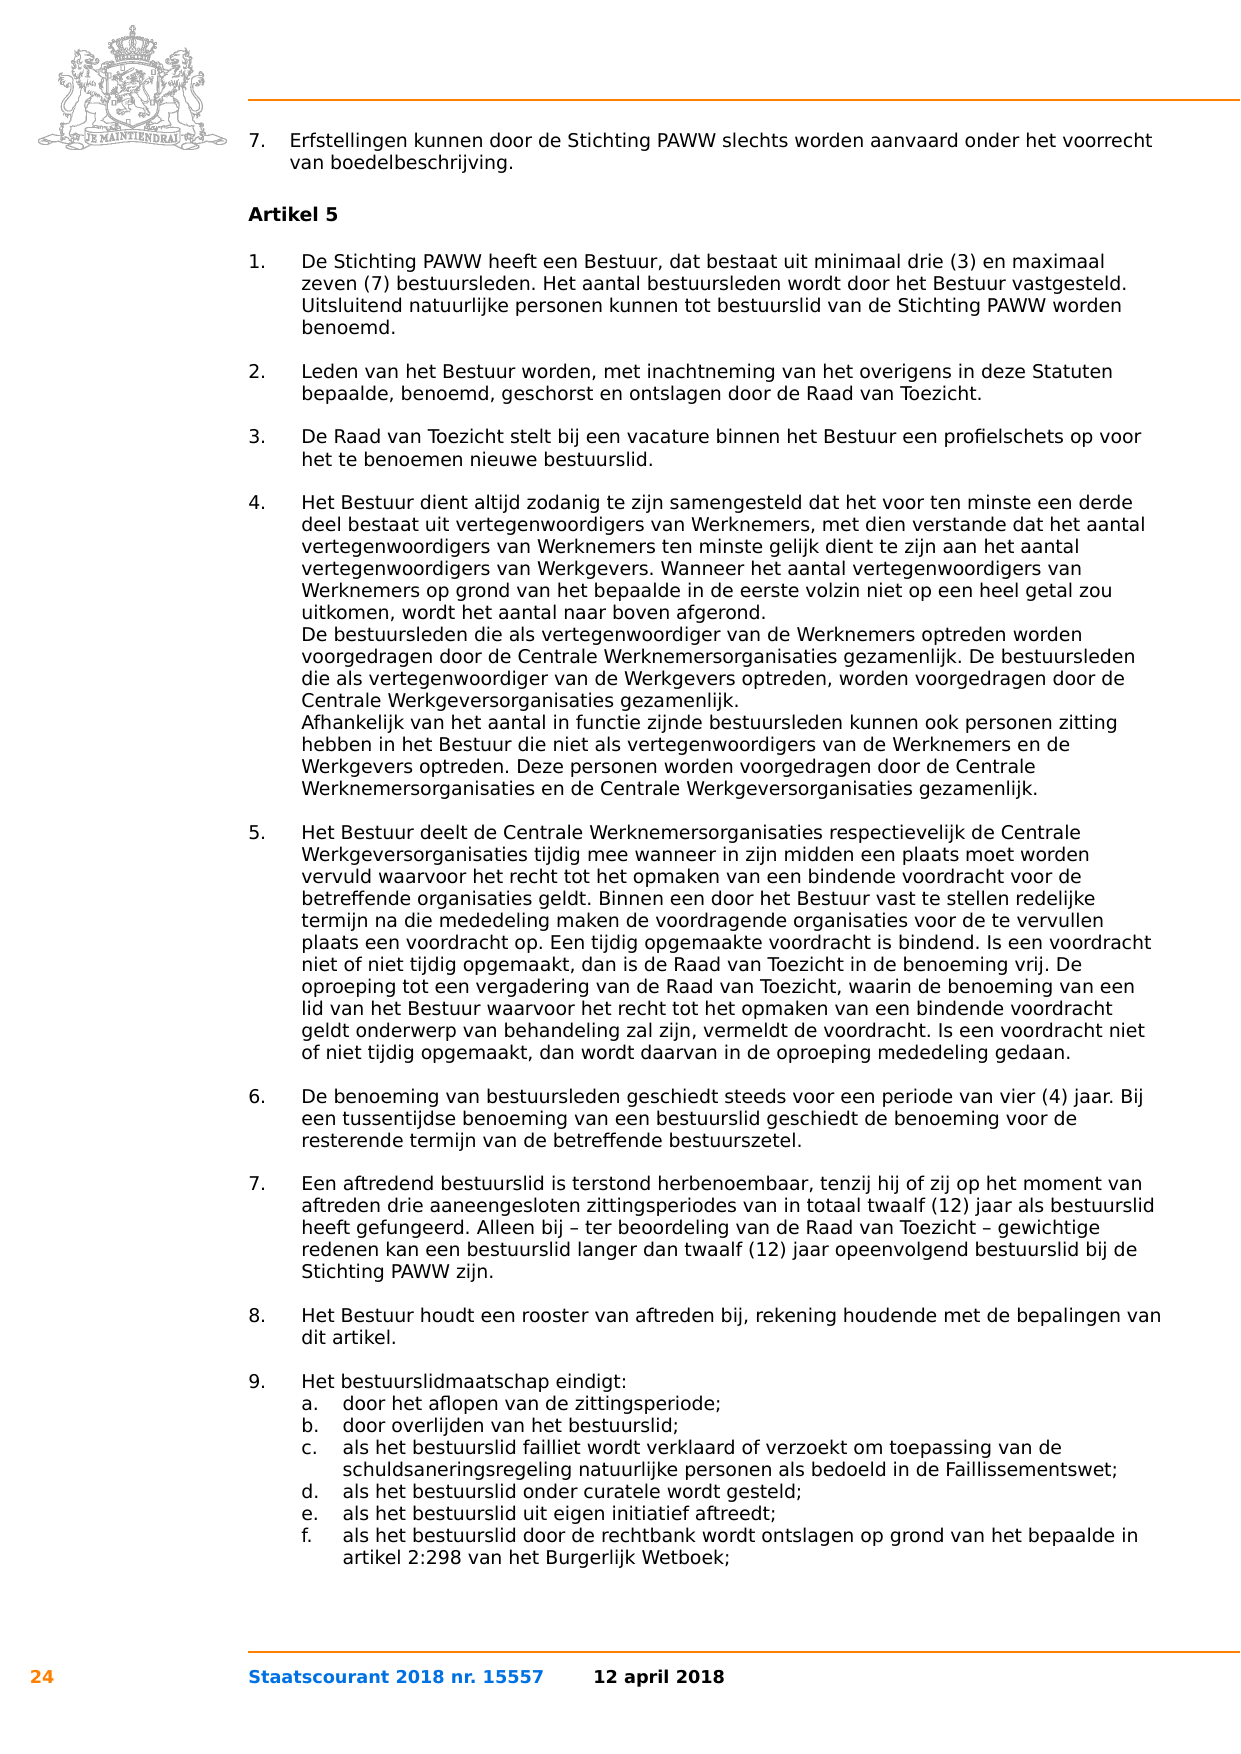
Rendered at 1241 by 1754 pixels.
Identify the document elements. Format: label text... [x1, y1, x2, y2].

text De bestuursleden die als vertegenwoordiger van de Werknemers optreden worden voorgedragen door de Centrale Werknemersorganisaties gezamenlijk. De bestuursleden die als vertegenwoordiger van de Werkgevers optreden, worden voorgedragen door de Centrale Werkgeversorganisaties gezamenlijk. [301, 624, 1163, 712]
text c. als het bestuurslid failliet wordt verklaard of verzoekt om toepassing van de schuldsaneringsregeling natuurlijke personen als bedoeld in de Faillissementswet; [301, 1437, 1163, 1481]
picture [38, 25, 227, 150]
text 6. De benoeming van bestuursleden geschiedt steeds voor een periode van vier (4) jaar. Bij een tussentijdse benoeming van een bestuurslid geschiedt de benoeming voor de resterende termijn van de betreffende bestuurszetel. [248, 1086, 1163, 1151]
text 8. Het Bestuur houdt een rooster van aftreden bij, rekening houdende met de bepalingen van dit artikel. [248, 1305, 1163, 1349]
text 1. De Stichting PAWW heeft een Bestuur, dat bestaat uit minimaal drie (3) en maximaal zeven (7) bestuursleden. Het aantal bestuursleden wordt door het Bestuur vastgesteld. Uitsluitend natuurlijke personen kunnen tot bestuurslid van de Stichting PAWW worden benoemd. [248, 251, 1163, 339]
text Afhankelijk van het aantal in functie zijnde bestuursleden kunnen ook personen zitting hebben in het Bestuur die niet als vertegenwoordigers van de Werknemers en de Werkgevers optreden. Deze personen worden voorgedragen door de Centrale Werknemersorganisaties en de Centrale Werkgeversorganisaties gezamenlijk. [301, 712, 1163, 800]
text f. als het bestuurslid door de rechtbank wordt ontslagen op grond van het bepaalde in artikel 2:298 van het Burgerlijk Wetboek; [301, 1525, 1163, 1569]
text 7. Erfstellingen kunnen door de Stichting PAWW slechts worden aanvaard onder het voorrecht van boedelbeschrijving. [248, 130, 1163, 174]
text 5. Het Bestuur deelt de Centrale Werknemersorganisaties respectievelijk de Centrale Werkgeversorganisaties tijdig mee wanneer in zijn midden een plaats moet worden vervuld waarvoor het recht tot het opmaken van een bindende voordracht voor de betreffende organisaties geldt. Binnen een door het Bestuur vast te stellen redelijke termijn na die mededeling maken de voordragende organisaties voor de te vervullen plaats een voordracht op. Een tijdig opgemaakte voordracht is bindend. Is een voordracht niet of niet tijdig opgemaakt, dan is de Raad van Toezicht in de benoeming vrij. De oproeping tot een vergadering van de Raad van Toezicht, waarin de benoeming van een lid van het Bestuur waarvoor het recht tot het opmaken van een bindende voordracht geldt onderwerp van behandeling zal zijn, vermeldt de voordracht. Is een voordracht niet of niet tijdig opgemaakt, dan wordt daarvan in de oproeping mededeling gedaan. [248, 822, 1163, 1064]
text 4. Het Bestuur dient altijd zodanig te zijn samengesteld dat het voor ten minste een derde deel bestaat uit vertegenwoordigers van Werknemers, met dien verstande dat het aantal vertegenwoordigers van Werknemers ten minste gelijk dient te zijn aan het aantal vertegenwoordigers van Werkgevers. Wanneer het aantal vertegenwoordigers van Werknemers op grond van het bepaalde in de eerste volzin niet op een heel getal zou uitkomen, wordt het aantal naar boven afgerond. [248, 492, 1163, 624]
text 7. Een aftredend bestuurslid is terstond herbenoembaar, tenzij hij of zij op het moment van aftreden drie aaneengesloten zittingsperiodes van in totaal twaalf (12) jaar als bestuurslid heeft gefungeerd. Alleen bij – ter beoordeling van de Raad van Toezicht – gewichtige redenen kan een bestuurslid langer dan twaalf (12) jaar opeenvolgend bestuurslid bij de Stichting PAWW zijn. [248, 1173, 1163, 1283]
text 3. De Raad van Toezicht stelt bij een vacature binnen het Bestuur een profielschets op voor het te benoemen nieuwe bestuurslid. [248, 426, 1163, 470]
text a. door het aflopen van de zittingsperiode; [301, 1393, 1163, 1415]
text e. als het bestuurslid uit eigen initiatief aftreedt; [301, 1503, 1163, 1525]
text 9. Het bestuurslidmaatschap eindigt: [248, 1371, 1163, 1393]
text 2. Leden van het Bestuur worden, met inachtneming van het overigens in deze Statuten bepaalde, benoemd, geschorst en ontslagen door de Raad van Toezicht. [248, 361, 1163, 404]
text d. als het bestuurslid onder curatele wordt gesteld; [301, 1481, 1163, 1503]
subtitle Artikel 5 [248, 204, 1163, 226]
text b. door overlijden van het bestuurslid; [301, 1415, 1163, 1437]
